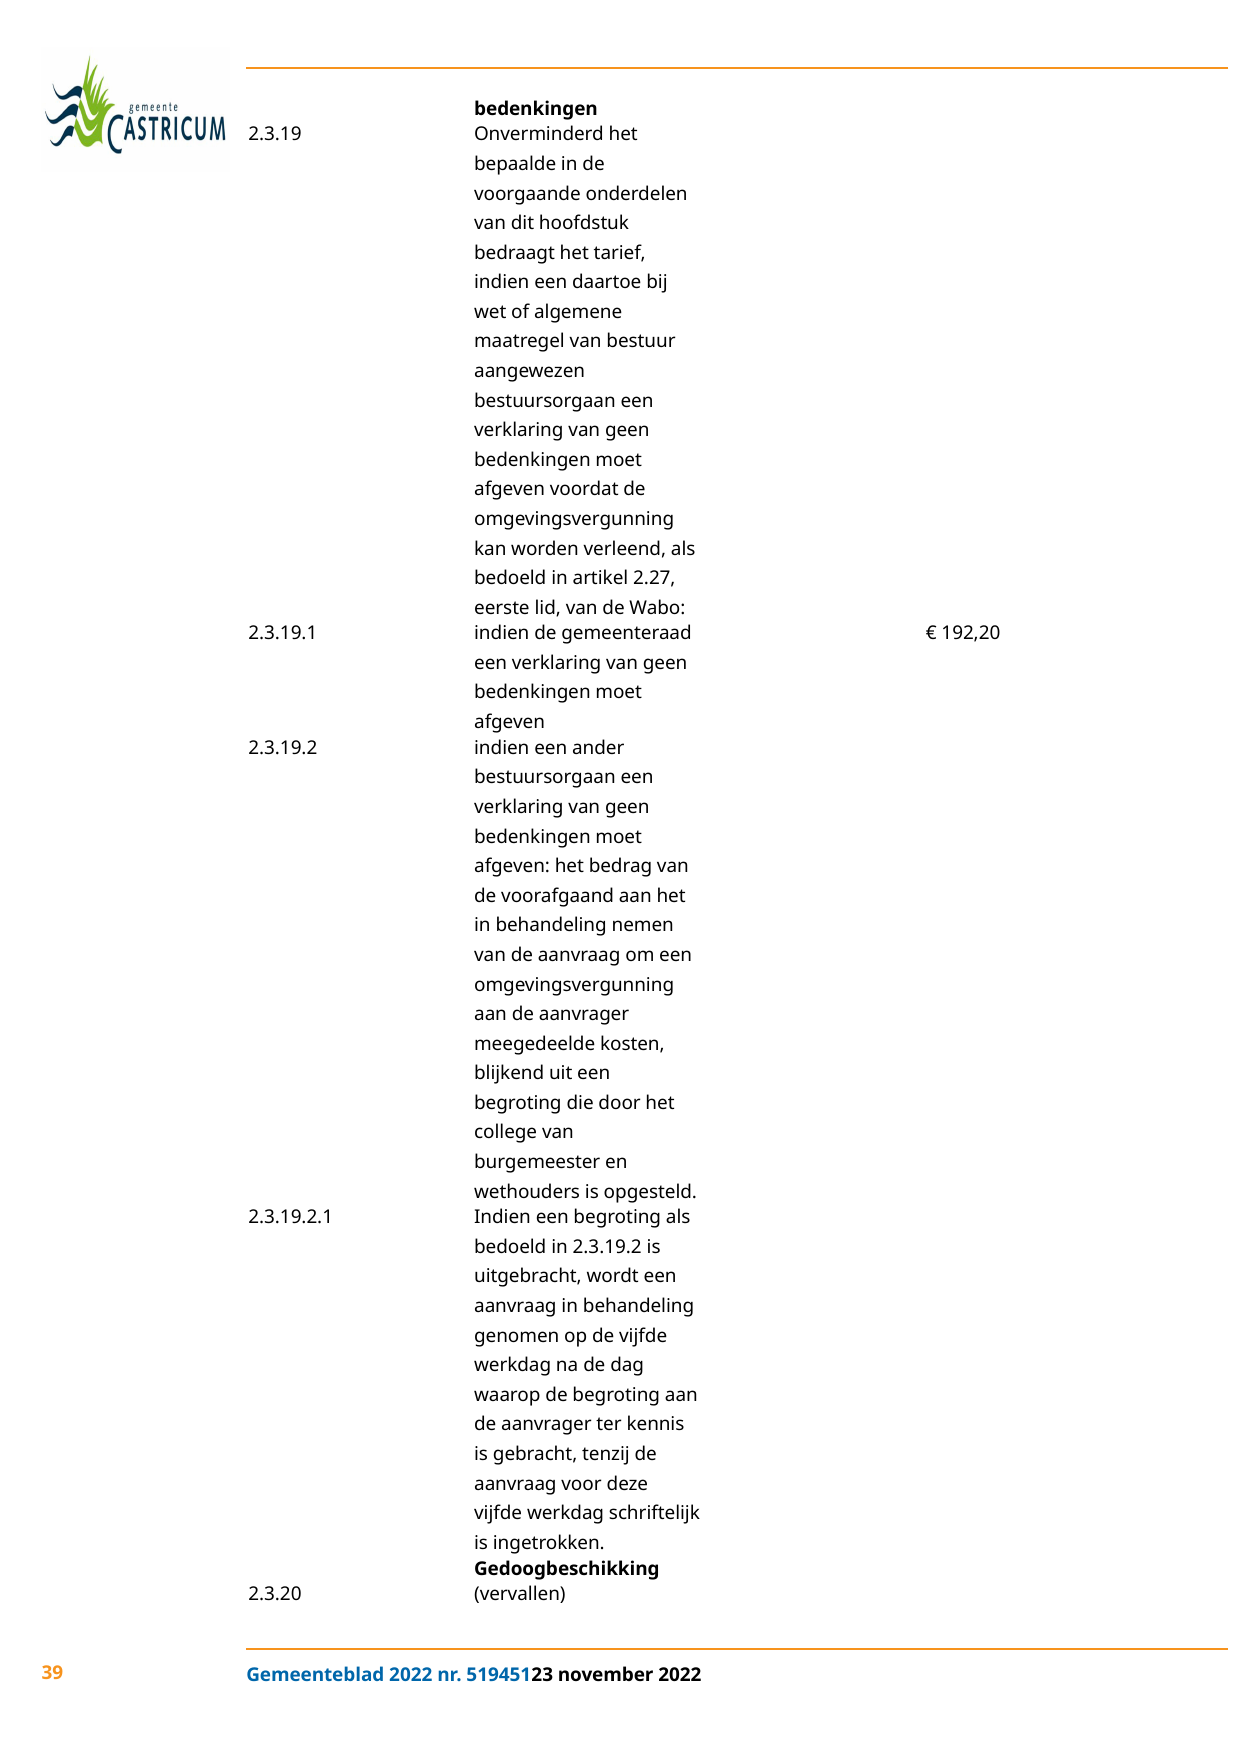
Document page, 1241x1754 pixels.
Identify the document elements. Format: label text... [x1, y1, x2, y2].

table_cell € 192,20 [926, 620, 1152, 734]
table_cell [926, 1204, 1152, 1555]
table_cell [700, 620, 926, 734]
table_cell 2.3.19 [248, 121, 474, 619]
table_cell [926, 1580, 1152, 1606]
table_cell [926, 1555, 1152, 1580]
table_cell bedenkingen [474, 95, 700, 121]
table_cell [926, 734, 1152, 1203]
table_cell [248, 95, 474, 121]
table_cell Onverminderd het bepaalde in de voorgaande onderdelen van dit hoofdstuk bedraagt het tarief, indien een daartoe bij wet of algemene maatregel van bestuur aangewezen bestuursorgaan een verklaring van geen bedenkingen moet afgeven voordat de omgevingsvergunning kan worden verleend, als bedoeld in artikel 2.27, eerste lid, van de Wabo: [474, 121, 700, 619]
table_cell 2.3.19.2.1 [248, 1204, 474, 1555]
table_cell [248, 1555, 474, 1580]
table_cell Indien een begroting als bedoeld in 2.3.19.2 is uitgebracht, wordt een aanvraag in behandeling genomen op de vijfde werkdag na de dag waarop de begroting aan de aanvrager ter kennis is gebracht, tenzij de aanvraag voor deze vijfde werkdag schriftelijk is ingetrokken. [474, 1204, 700, 1555]
table_cell (vervallen) [474, 1580, 700, 1606]
table_cell [926, 121, 1152, 619]
table_cell [700, 1555, 926, 1580]
table_cell [700, 734, 926, 1203]
picture [41, 47, 231, 172]
table_cell 2.3.19.2 [248, 734, 474, 1203]
table_cell [700, 1580, 926, 1606]
table_cell indien een ander bestuursorgaan een verklaring van geen bedenkingen moet afgeven: het bedrag van de voorafgaand aan het in behandeling nemen van de aanvraag om een omgevingsvergunning aan de aanvrager meegedeelde kosten, blijkend uit een begroting die door het college van burgemeester en wethouders is opgesteld. [474, 734, 700, 1203]
table_cell [926, 95, 1152, 121]
table_cell [700, 121, 926, 619]
table_cell [700, 95, 926, 121]
table_cell [700, 1204, 926, 1555]
table_cell Gedoogbeschikking [474, 1555, 700, 1580]
table_cell 2.3.20 [248, 1580, 474, 1606]
table_cell indien de gemeenteraad een verklaring van geen bedenkingen moet afgeven [474, 620, 700, 734]
table_cell 2.3.19.1 [248, 620, 474, 734]
